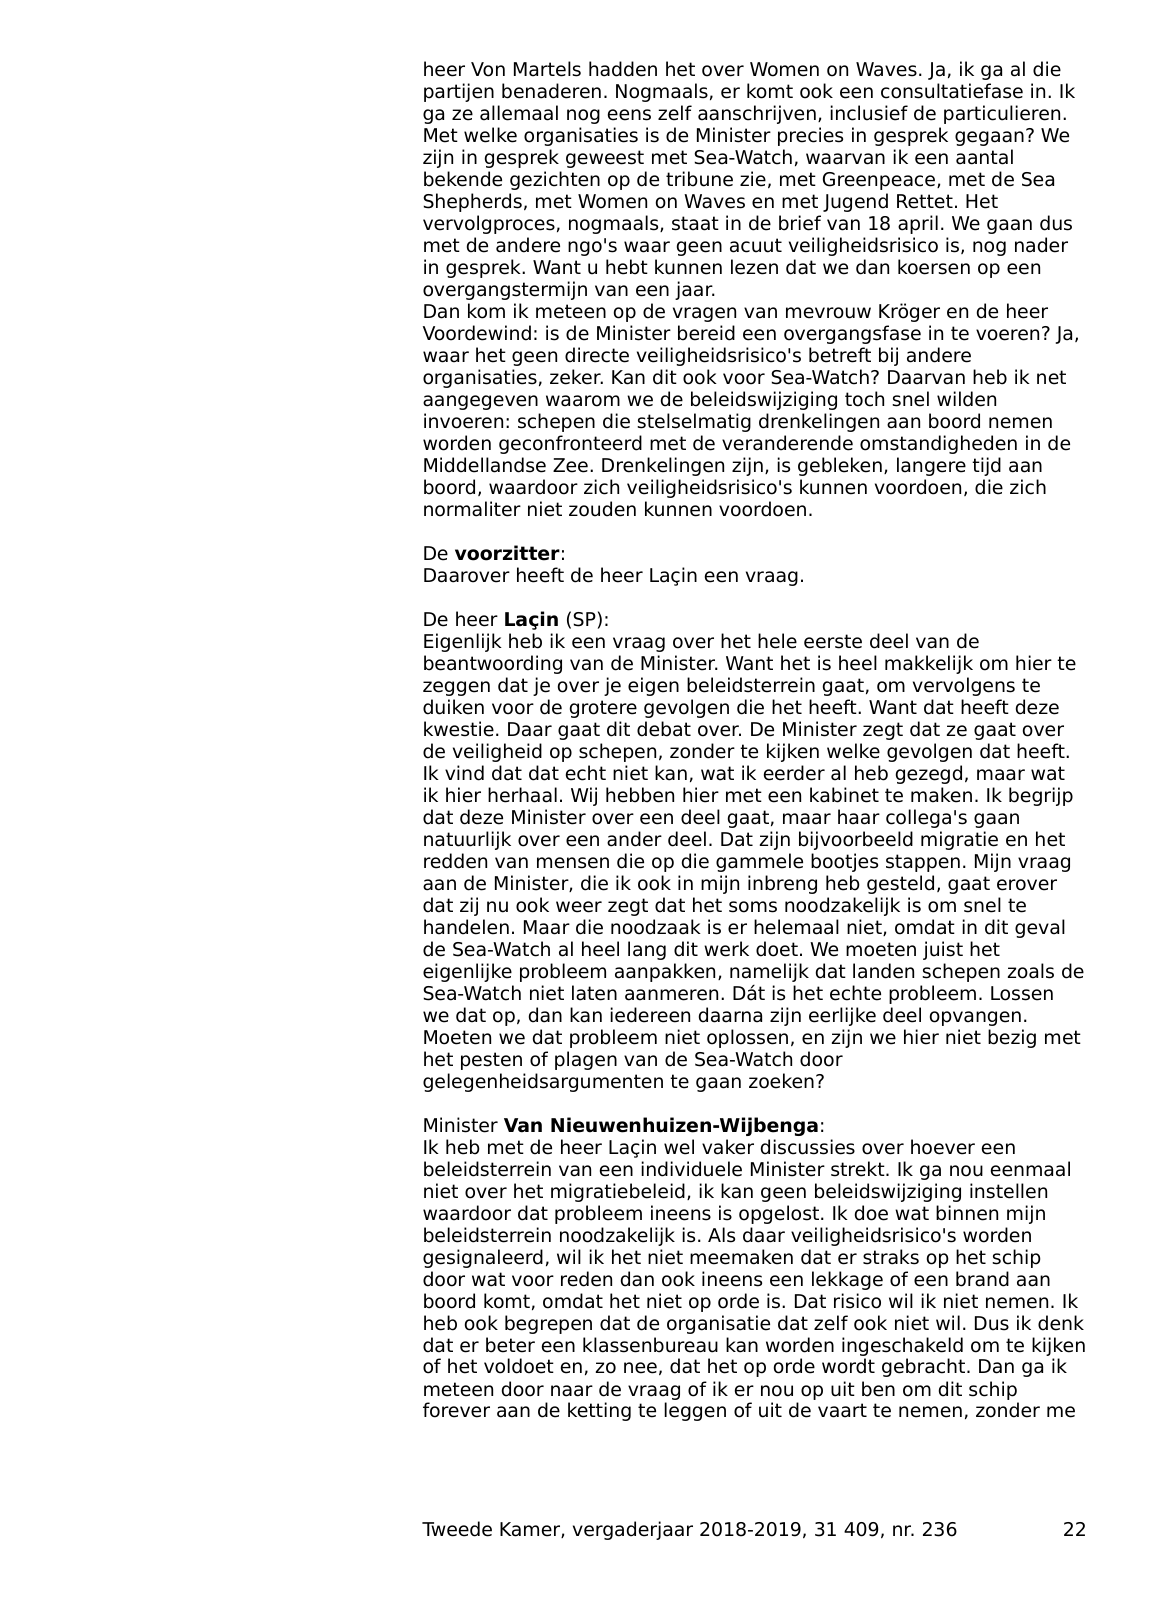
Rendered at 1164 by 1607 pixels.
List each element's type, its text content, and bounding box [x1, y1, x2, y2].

text Met welke organisaties is de Minister precies in gesprek gegaan? We zijn in gesprek geweest met Sea-Watch, waarvan ik een aantal bekende gezichten op de tribune zie, met Greenpeace, met de Sea Shepherds, met Women on Waves en met Jugend Rettet. Het vervolgproces, nogmaals, staat in de brief van 18 april. We gaan dus met de andere ngo's waar geen acuut veiligheidsrisico is, nog nader in gesprek. Want u hebt kunnen lezen dat we dan koersen op een overgangstermijn van een jaar. [422, 125, 1087, 301]
text heer Von Martels hadden het over Women on Waves. Ja, ik ga al die partijen benaderen. Nogmaals, er komt ook een consultatiefase in. Ik ga ze allemaal nog eens zelf aanschrijven, inclusief de particulieren. [422, 59, 1087, 125]
text Ik heb met de heer Laçin wel vaker discussies over hoever een beleidsterrein van een individuele Minister strekt. Ik ga nou eenmaal niet over het migratiebeleid, ik kan geen beleidswijziging instellen waardoor dat probleem ineens is opgelost. Ik doe wat binnen mijn beleidsterrein noodzakelijk is. Als daar veiligheidsrisico's worden gesignaleerd, wil ik het niet meemaken dat er straks op het schip door wat voor reden dan ook ineens een lekkage of een brand aan boord komt, omdat het niet op orde is. Dat risico wil ik niet nemen. Ik heb ook begrepen dat de organisatie dat zelf ook niet wil. Dus ik denk dat er beter een klassenbureau kan worden ingeschakeld om te kijken of het voldoet en, zo nee, dat het op orde wordt gebracht. Dan ga ik meteen door naar de vraag of ik er nou op uit ben om dit schip forever aan de ketting te leggen of uit de vaart te nemen, zonder me [422, 1137, 1087, 1422]
text Daarover heeft de heer Laçin een vraag. [422, 565, 1087, 587]
text De voorzitter: [422, 543, 1087, 565]
text Dan kom ik meteen op de vragen van mevrouw Kröger en de heer Voordewind: is de Minister bereid een overgangsfase in te voeren? Ja, waar het geen directe veiligheidsrisico's betreft bij andere organisaties, zeker. Kan dit ook voor Sea-Watch? Daarvan heb ik net aangegeven waarom we de beleidswijziging toch snel wilden invoeren: schepen die stelselmatig drenkelingen aan boord nemen worden geconfronteerd met de veranderende omstandigheden in de Middellandse Zee. Drenkelingen zijn, is gebleken, langere tijd aan boord, waardoor zich veiligheidsrisico's kunnen voordoen, die zich normaliter niet zouden kunnen voordoen. [422, 301, 1087, 521]
text Eigenlijk heb ik een vraag over het hele eerste deel van de beantwoording van de Minister. Want het is heel makkelijk om hier te zeggen dat je over je eigen beleidsterrein gaat, om vervolgens te duiken voor de grotere gevolgen die het heeft. Want dat heeft deze kwestie. Daar gaat dit debat over. De Minister zegt dat ze gaat over de veiligheid op schepen, zonder te kijken welke gevolgen dat heeft. Ik vind dat dat echt niet kan, wat ik eerder al heb gezegd, maar wat ik hier herhaal. Wij hebben hier met een kabinet te maken. Ik begrijp dat deze Minister over een deel gaat, maar haar collega's gaan natuurlijk over een ander deel. Dat zijn bijvoorbeeld migratie en het redden van mensen die op die gammele bootjes stappen. Mijn vraag aan de Minister, die ik ook in mijn inbreng heb gesteld, gaat erover dat zij nu ook weer zegt dat het soms noodzakelijk is om snel te handelen. Maar die noodzaak is er helemaal niet, omdat in dit geval de Sea-Watch al heel lang dit werk doet. We moeten juist het eigenlijke probleem aanpakken, namelijk dat landen schepen zoals de Sea-Watch niet laten aanmeren. Dát is het echte probleem. Lossen we dat op, dan kan iedereen daarna zijn eerlijke deel opvangen. Moeten we dat probleem niet oplossen, en zijn we hier niet bezig met het pesten of plagen van de Sea-Watch door gelegenheidsargumenten te gaan zoeken? [422, 631, 1087, 1092]
text Minister Van Nieuwenhuizen-Wijbenga: [422, 1115, 1087, 1137]
text De heer Laçin (SP): [422, 609, 1087, 631]
